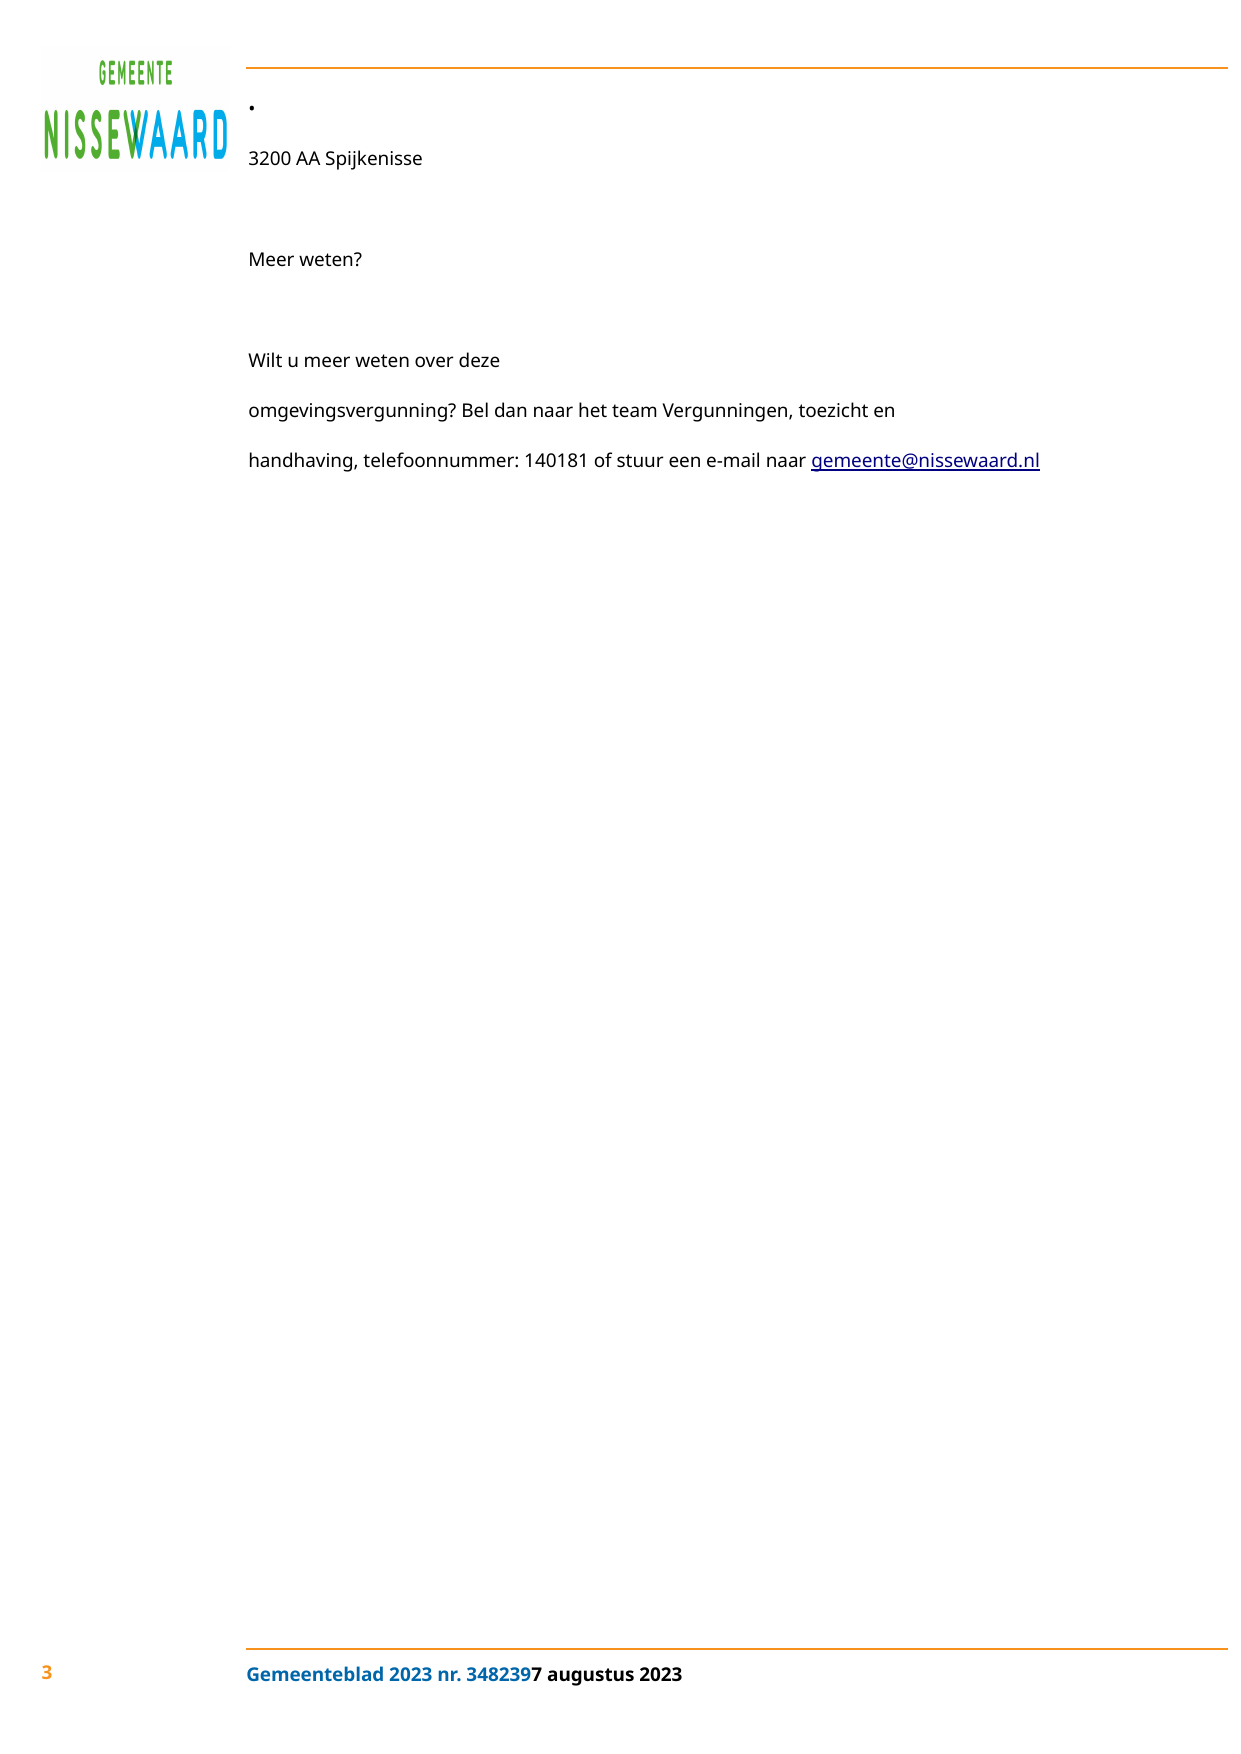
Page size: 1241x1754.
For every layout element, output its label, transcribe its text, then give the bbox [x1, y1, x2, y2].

text omgevingsvergunning? Bel dan naar het team Vergunningen, toezicht en [248, 397, 1152, 423]
text Meer weten? [248, 246, 1152, 272]
text handhaving, telefoonnummer: 140181 of stuur een e-mail naar gemeente@nissewaard.nl [248, 448, 1152, 473]
picture [41, 47, 231, 172]
text • [248, 95, 1152, 121]
text 3200 AA Spijkenisse [248, 145, 1152, 171]
text Wilt u meer weten over deze [248, 347, 1152, 373]
